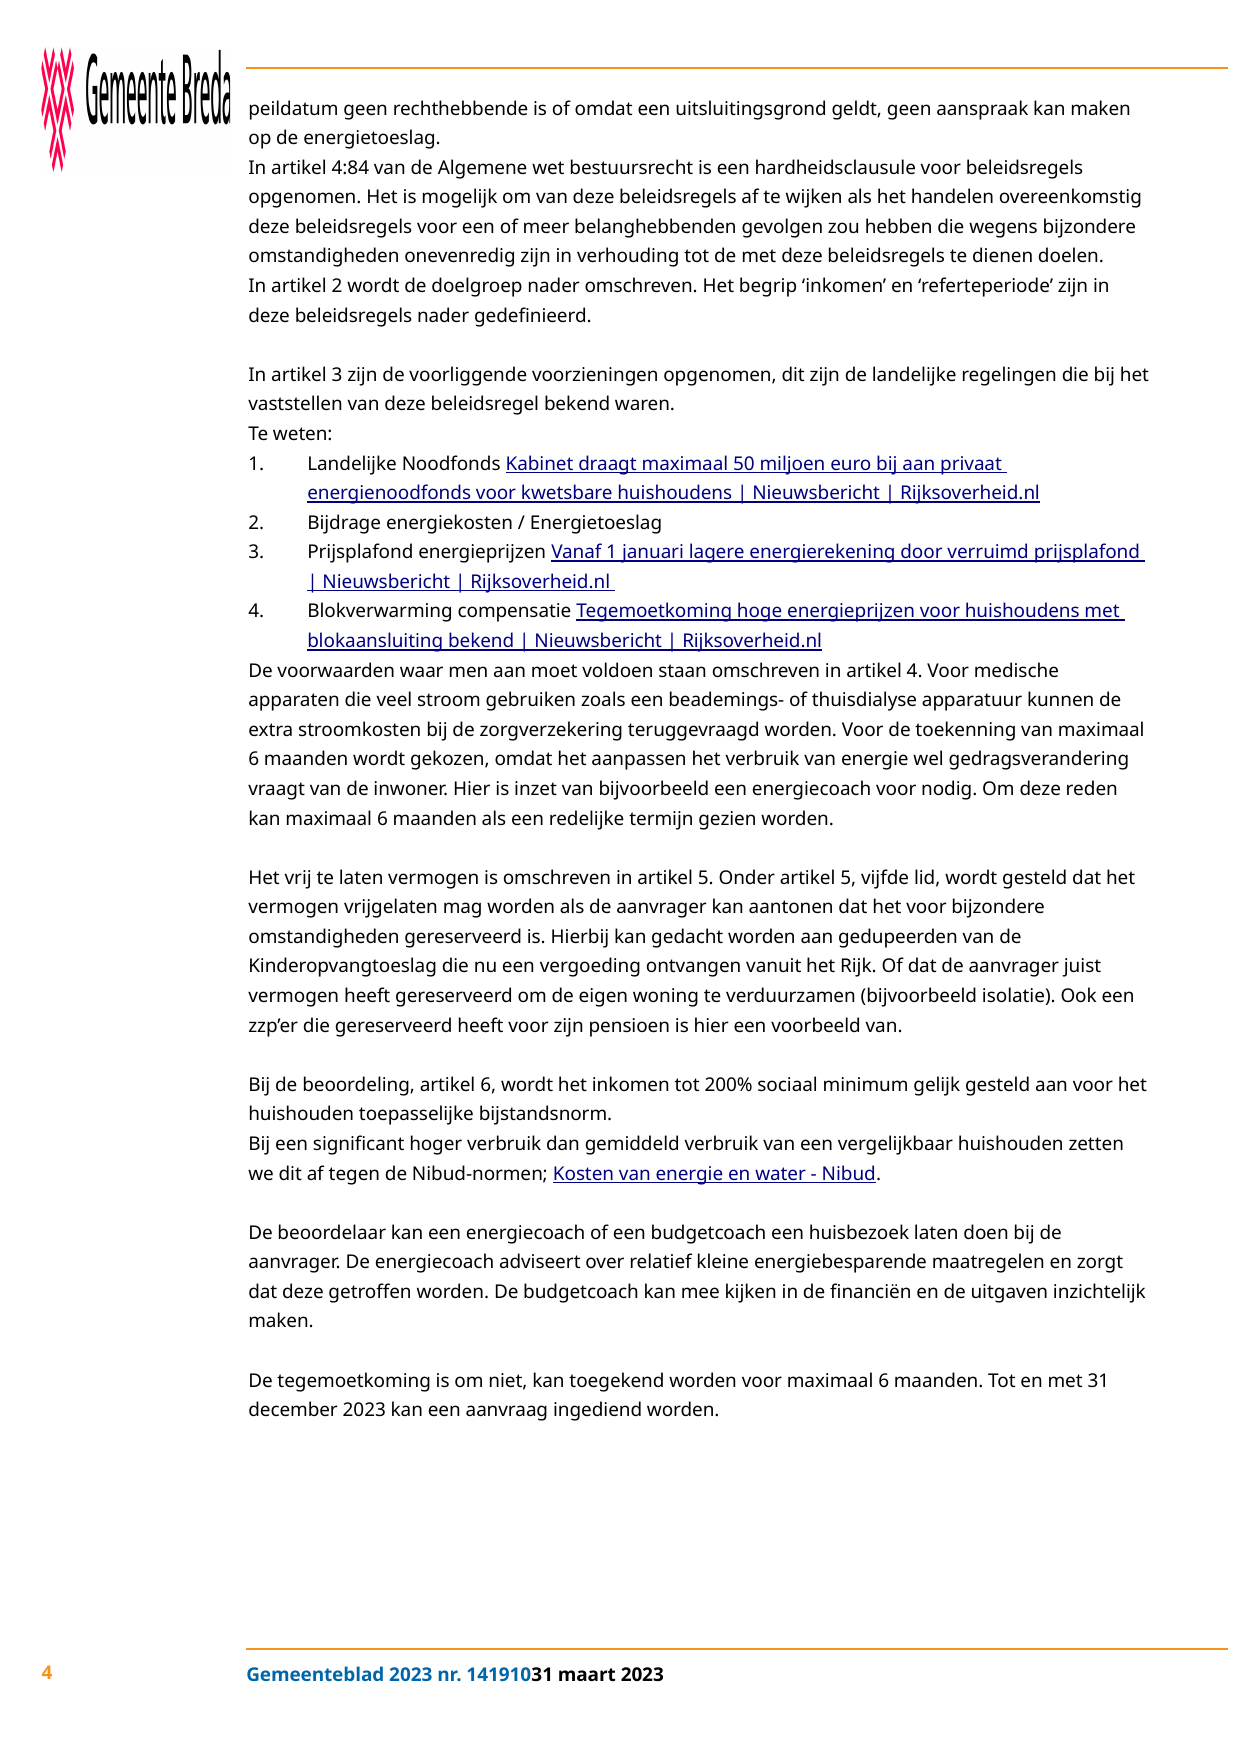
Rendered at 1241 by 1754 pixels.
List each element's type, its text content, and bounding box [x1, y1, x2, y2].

list Landelijke Noodfonds Kabinet draagt maximaal 50 miljoen euro bij aan privaat energienoodfonds voor kwetsbare huishoudens | Nieuwsbericht | Rijksoverheid.nl [248, 450, 1152, 505]
list Prijsplafond energieprijzen Vanaf 1 januari lagere energierekening door verruimd prijsplafond | Nieuwsbericht | Rijksoverheid.nl [248, 538, 1152, 594]
list Bijdrage energiekosten / Energietoeslag [248, 509, 1152, 535]
text De beoordelaar kan een energiecoach of een budgetcoach een huisbezoek laten doen bij de [248, 1219, 1152, 1245]
text In artikel 4:84 van de Algemene wet bestuursrecht is een hardheidsclausule voor beleidsregels opgenomen. Het is mogelijk om van deze beleidsregels af te wijken als het handelen overeenkomstig deze beleidsregels voor een of meer belanghebbenden gevolgen zou hebben die wegens bijzondere omstandigheden onevenredig zijn in verhouding tot de met deze beleidsregels te dienen doelen. [248, 154, 1152, 268]
text Bij een significant hoger verbruik dan gemiddeld verbruik van een vergelijkbaar huishouden zetten we dit af tegen de Nibud-normen; Kosten van energie en water - Nibud. [248, 1130, 1152, 1186]
picture [41, 47, 231, 172]
text Het vrij te laten vermogen is omschreven in artikel 5. Onder artikel 5, vijfde lid, wordt gesteld dat het vermogen vrijgelaten mag worden als de aanvrager kan aantonen dat het voor bijzondere omstandigheden gereserveerd is. Hierbij kan gedacht worden aan gedupeerden van de Kinderopvangtoeslag die nu een vergoeding ontvangen vanuit het Rijk. Of dat de aanvrager juist vermogen heeft gereserveerd om de eigen woning te verduurzamen (bijvoorbeeld isolatie). Ook een zzp’er die gereserveerd heeft voor zijn pensioen is hier een voorbeeld van. [248, 864, 1152, 1038]
text Te weten: [248, 420, 1152, 446]
list Blokverwarming compensatie Tegemoetkoming hoge energieprijzen voor huishoudens met blokaansluiting bekend | Nieuwsbericht | Rijksoverheid.nl [248, 598, 1152, 653]
text In artikel 2 wordt de doelgroep nader omschreven. Het begrip ‘inkomen’ en ‘referteperiode’ zijn in deze beleidsregels nader gedefinieerd. [248, 272, 1152, 328]
text aanvrager. De energiecoach adviseert over relatief kleine energiebesparende maatregelen en zorgt dat deze getroffen worden. De budgetcoach kan mee kijken in de financiën en de uitgaven inzichtelijk maken. [248, 1248, 1152, 1333]
text In artikel 3 zijn de voorliggende voorzieningen opgenomen, dit zijn de landelijke regelingen die bij het vaststellen van deze beleidsregel bekend waren. [248, 361, 1152, 416]
text Bij de beoordeling, artikel 6, wordt het inkomen tot 200% sociaal minimum gelijk gesteld aan voor het huishouden toepasselijke bijstandsnorm. [248, 1071, 1152, 1126]
text peildatum geen rechthebbende is of omdat een uitsluitingsgrond geldt, geen aanspraak kan maken op de energietoeslag. [248, 95, 1152, 150]
text De voorwaarden waar men aan moet voldoen staan omschreven in artikel 4. Voor medische apparaten die veel stroom gebruiken zoals een beademings- of thuisdialyse apparatuur kunnen de extra stroomkosten bij de zorgverzekering teruggevraagd worden. Voor de toekenning van maximaal 6 maanden wordt gekozen, omdat het aanpassen het verbruik van energie wel gedragsverandering vraagt van de inwoner. Hier is inzet van bijvoorbeeld een energiecoach voor nodig. Om deze reden kan maximaal 6 maanden als een redelijke termijn gezien worden. [248, 657, 1152, 831]
text De tegemoetkoming is om niet, kan toegekend worden voor maximaal 6 maanden. Tot en met 31 december 2023 kan een aanvraag ingediend worden. [248, 1367, 1152, 1422]
